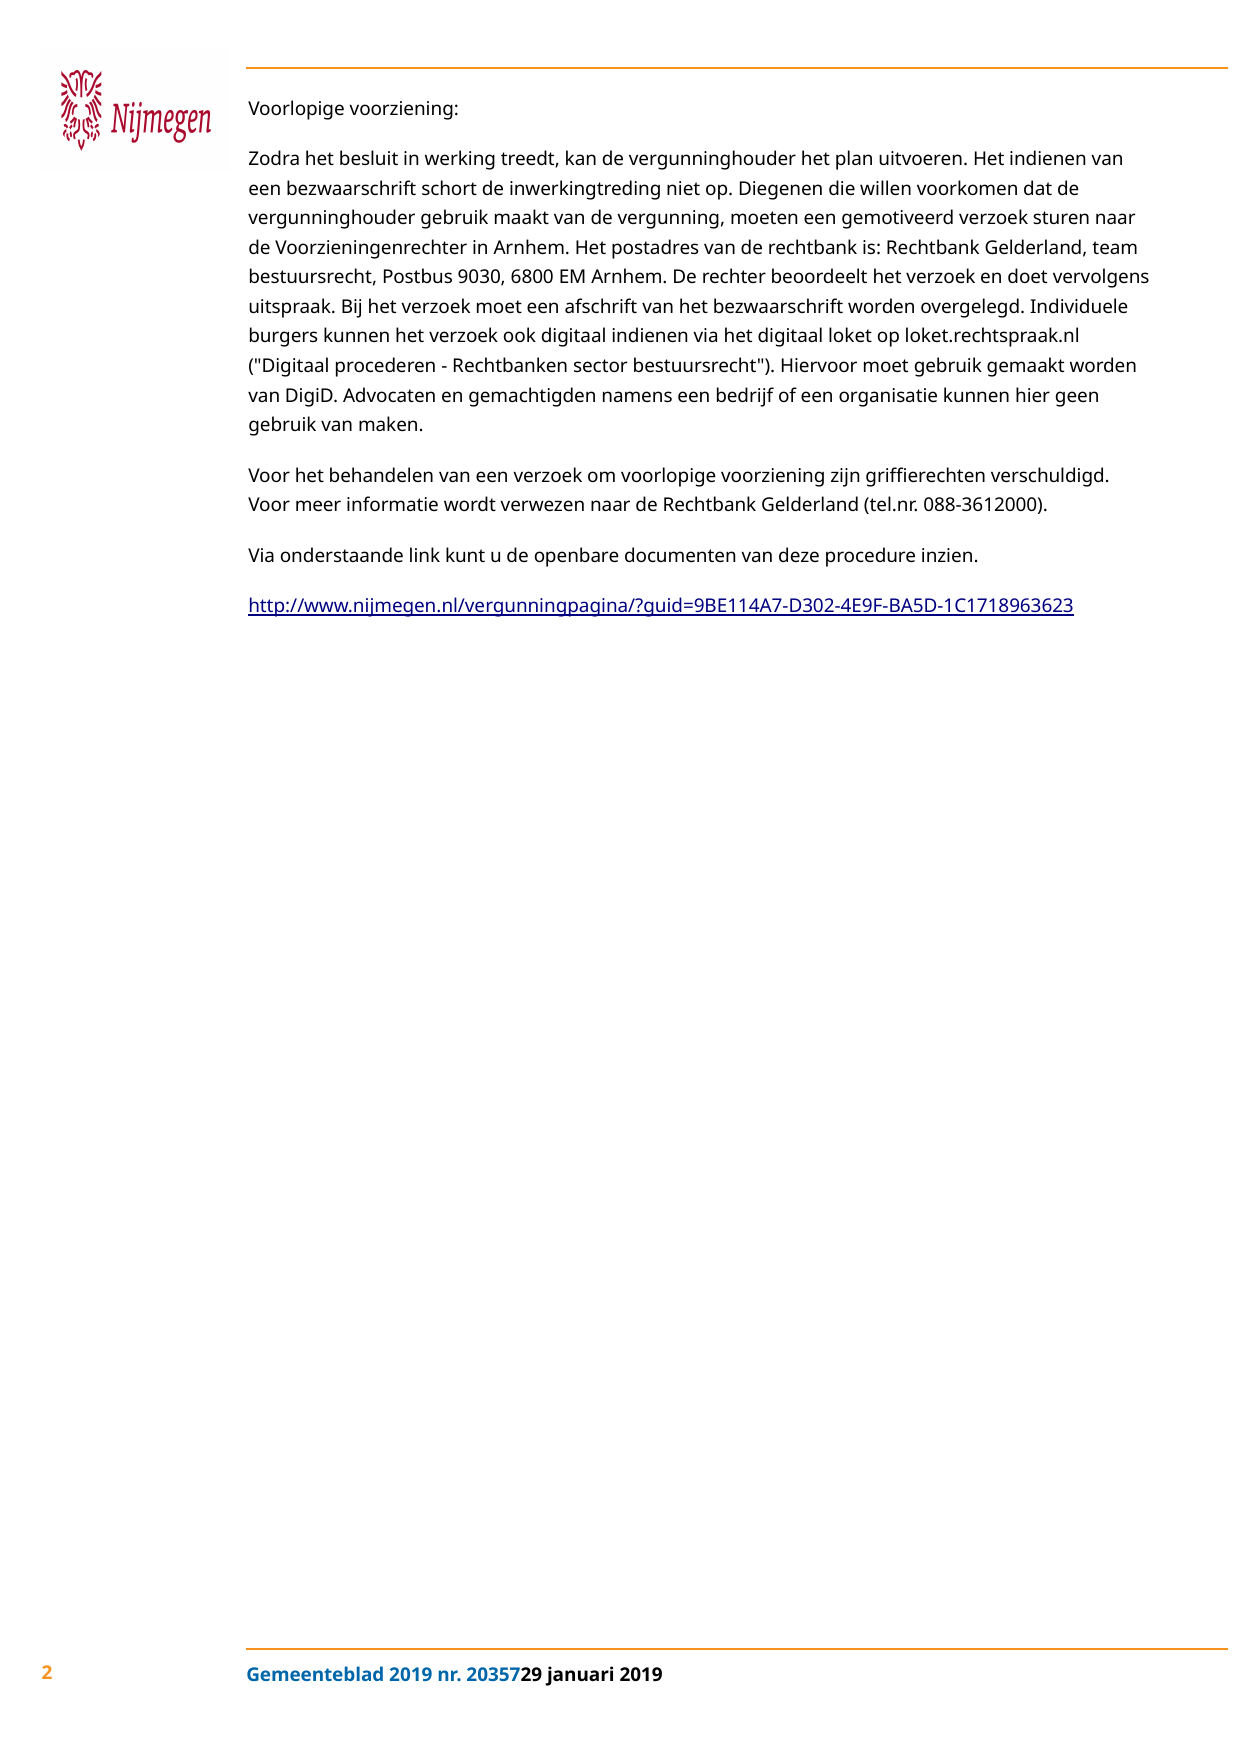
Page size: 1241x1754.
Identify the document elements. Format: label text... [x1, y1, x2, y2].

text Voorlopige voorziening: [248, 95, 1152, 121]
picture [41, 47, 231, 172]
text Zodra het besluit in werking treedt, kan de vergunninghouder het plan uitvoeren. Het indienen van een bezwaarschrift schort de inwerkingtreding niet op. Diegenen die willen voorkomen dat de vergunninghouder gebruik maakt van de vergunning, moeten een gemotiveerd verzoek sturen naar de Voorzieningenrechter in Arnhem. Het postadres van de rechtbank is: Rechtbank Gelderland, team bestuursrecht, Postbus 9030, 6800 EM Arnhem. De rechter beoordeelt het verzoek en doet vervolgens uitspraak. Bij het verzoek moet een afschrift van het bezwaarschrift worden overgelegd. Individuele burgers kunnen het verzoek ook digitaal indienen via het digitaal loket op loket.rechtspraak.nl ("Digitaal procederen - Rechtbanken sector bestuursrecht"). Hiervoor moet gebruik gemaakt worden van DigiD. Advocaten en gemachtigden namens een bedrijf of een organisatie kunnen hier geen gebruik van maken. [248, 145, 1152, 437]
text Via onderstaande link kunt u de openbare documenten van deze procedure inzien. [248, 542, 1152, 568]
text http://www.nijmegen.nl/vergunningpagina/?guid=9BE114A7-D302-4E9F-BA5D-1C1718963623 [248, 592, 1152, 618]
text Voor het behandelen van een verzoek om voorlopige voorziening zijn griffierechten verschuldigd. Voor meer informatie wordt verwezen naar de Rechtbank Gelderland (tel.nr. 088-3612000). [248, 462, 1152, 517]
